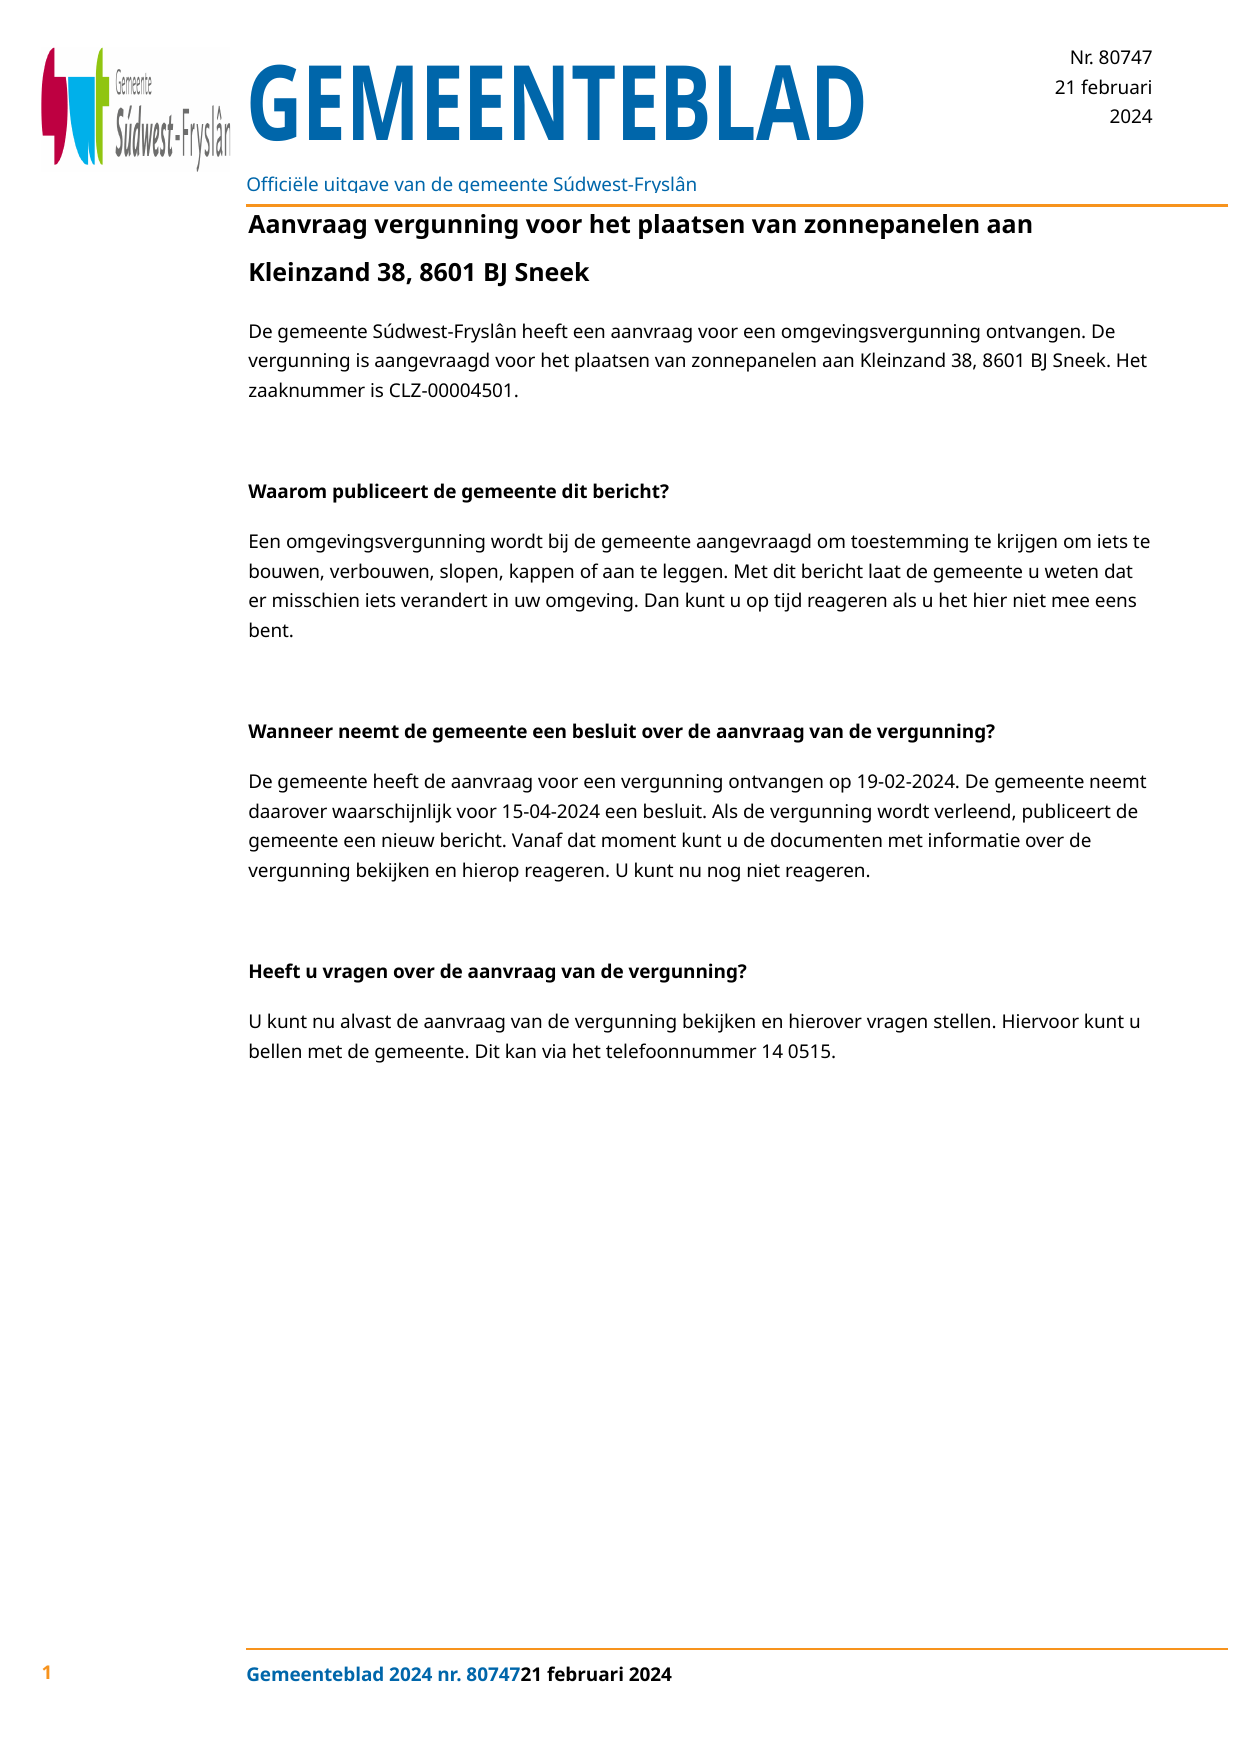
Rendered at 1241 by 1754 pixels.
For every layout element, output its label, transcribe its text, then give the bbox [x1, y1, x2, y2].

text De gemeente heeft de aanvraag voor een vergunning ontvangen op 19-02-2024. De gemeente neemt daarover waarschijnlijk voor 15-04-2024 een besluit. Als de vergunning wordt verleend, publiceert de gemeente een nieuw bericht. Vanaf dat moment kunt u de documenten met informatie over de vergunning bekijken en hierop reageren. U kunt nu nog niet reageren. [248, 768, 1152, 883]
text Heeft u vragen over de aanvraag van de vergunning? [248, 958, 1152, 984]
text Wanneer neemt de gemeente een besluit over de aanvraag van de vergunning? [248, 718, 1152, 744]
text Waarom publiceert de gemeente dit bericht? [248, 478, 1152, 504]
text Aanvraag vergunning voor het plaatsen van zonnepanelen aan Kleinzand 38, 8601 BJ Sneek [248, 207, 1152, 288]
text De gemeente Súdwest-Fryslân heeft een aanvraag voor een omgevingsvergunning ontvangen. De vergunning is aangevraagd voor het plaatsen van zonnepanelen aan Kleinzand 38, 8601 BJ Sneek. Het zaaknummer is CLZ-00004501. [248, 318, 1152, 403]
text U kunt nu alvast de aanvraag van de vergunning bekijken en hierover vragen stellen. Hiervoor kunt u bellen met de gemeente. Dit kan via het telefoonnummer 14 0515. [248, 1008, 1152, 1064]
text Een omgevingsvergunning wordt bij de gemeente aangevraagd om toestemming te krijgen om iets te bouwen, verbouwen, slopen, kappen of aan te leggen. Met dit bericht laat de gemeente u weten dat er misschien iets verandert in uw omgeving. Dan kunt u op tijd reageren als u het hier niet mee eens bent. [248, 528, 1152, 643]
picture [41, 47, 231, 172]
